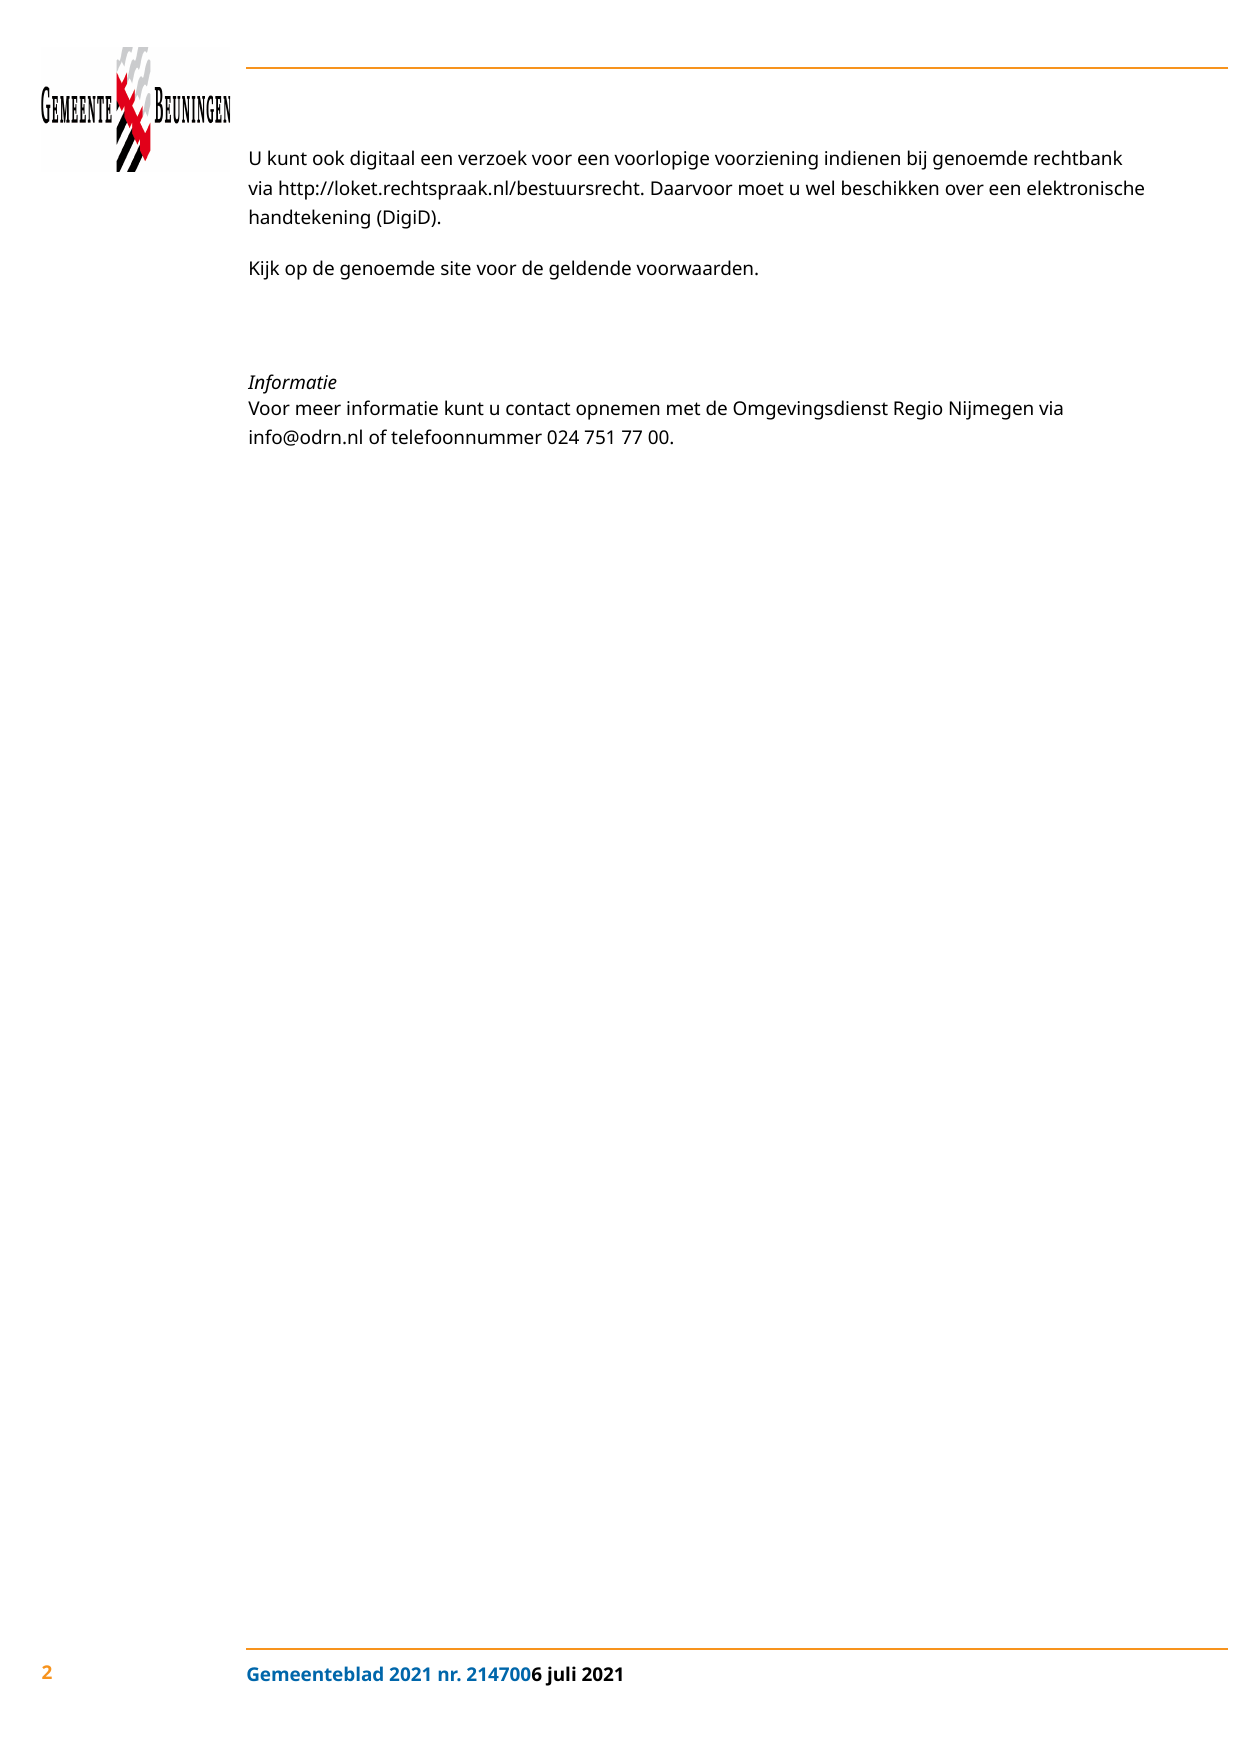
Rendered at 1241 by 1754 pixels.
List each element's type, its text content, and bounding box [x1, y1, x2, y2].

text Voor meer informatie kunt u contact opnemen met de Omgevingsdienst Regio Nijmegen via info@odrn.nl of telefoonnummer 024 751 77 00. [248, 395, 1152, 450]
text Kijk op de genoemde site voor de geldende voorwaarden. [248, 255, 1152, 281]
picture [41, 47, 231, 172]
text U kunt ook digitaal een verzoek voor een voorlopige voorziening indienen bij genoemde rechtbank via http://loket.rechtspraak.nl/bestuursrecht. Daarvoor moet u wel beschikken over een elektronische handtekening (DigiD). [248, 145, 1152, 230]
text Informatie [248, 369, 1152, 395]
